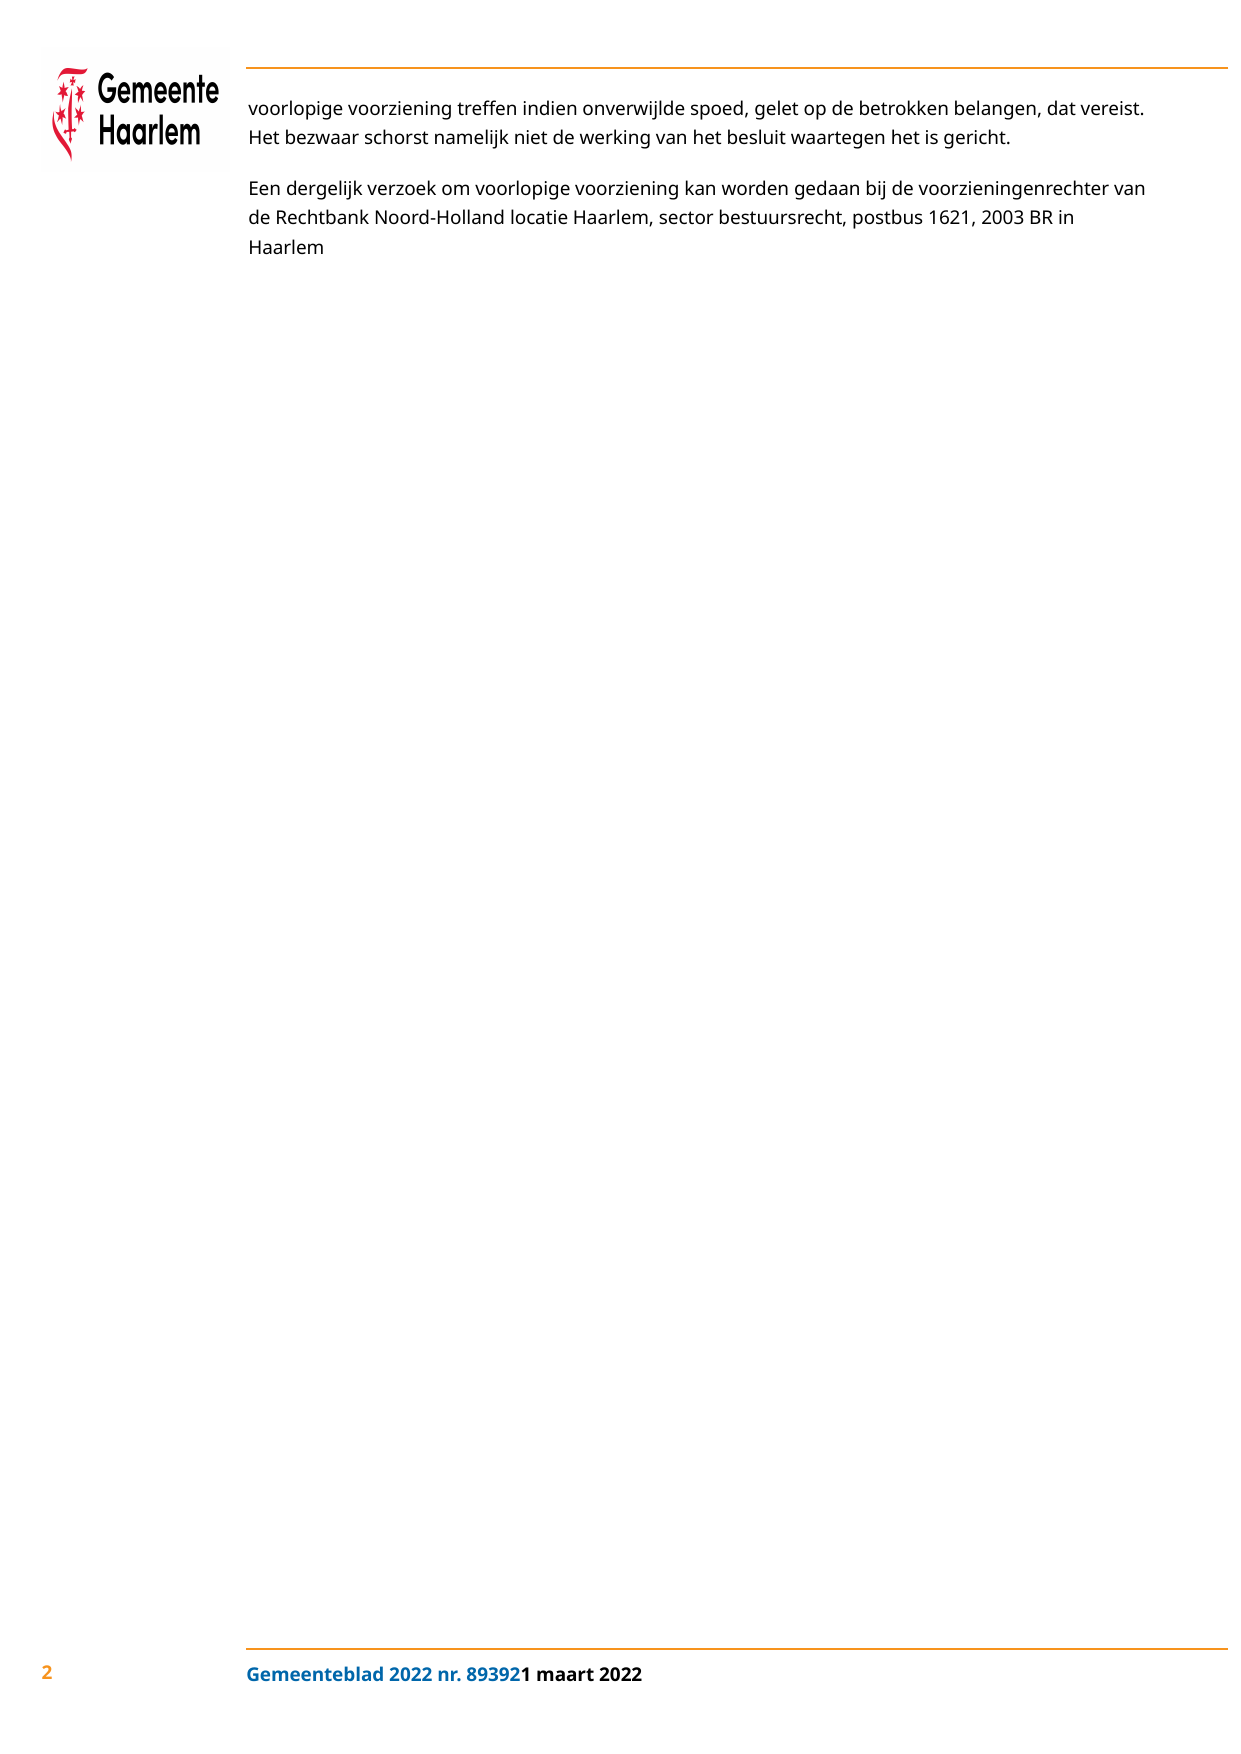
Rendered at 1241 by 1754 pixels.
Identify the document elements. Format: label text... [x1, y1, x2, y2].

text Een dergelijk verzoek om voorlopige voorziening kan worden gedaan bij de voorzieningenrechter van de Rechtbank Noord-Holland locatie Haarlem, sector bestuursrecht, postbus 1621, 2003 BR in Haarlem [248, 175, 1152, 260]
picture [41, 47, 231, 172]
text voorlopige voorziening treffen indien onverwijlde spoed, gelet op de betrokken belangen, dat vereist. Het bezwaar schorst namelijk niet de werking van het besluit waartegen het is gericht. [248, 95, 1152, 150]
